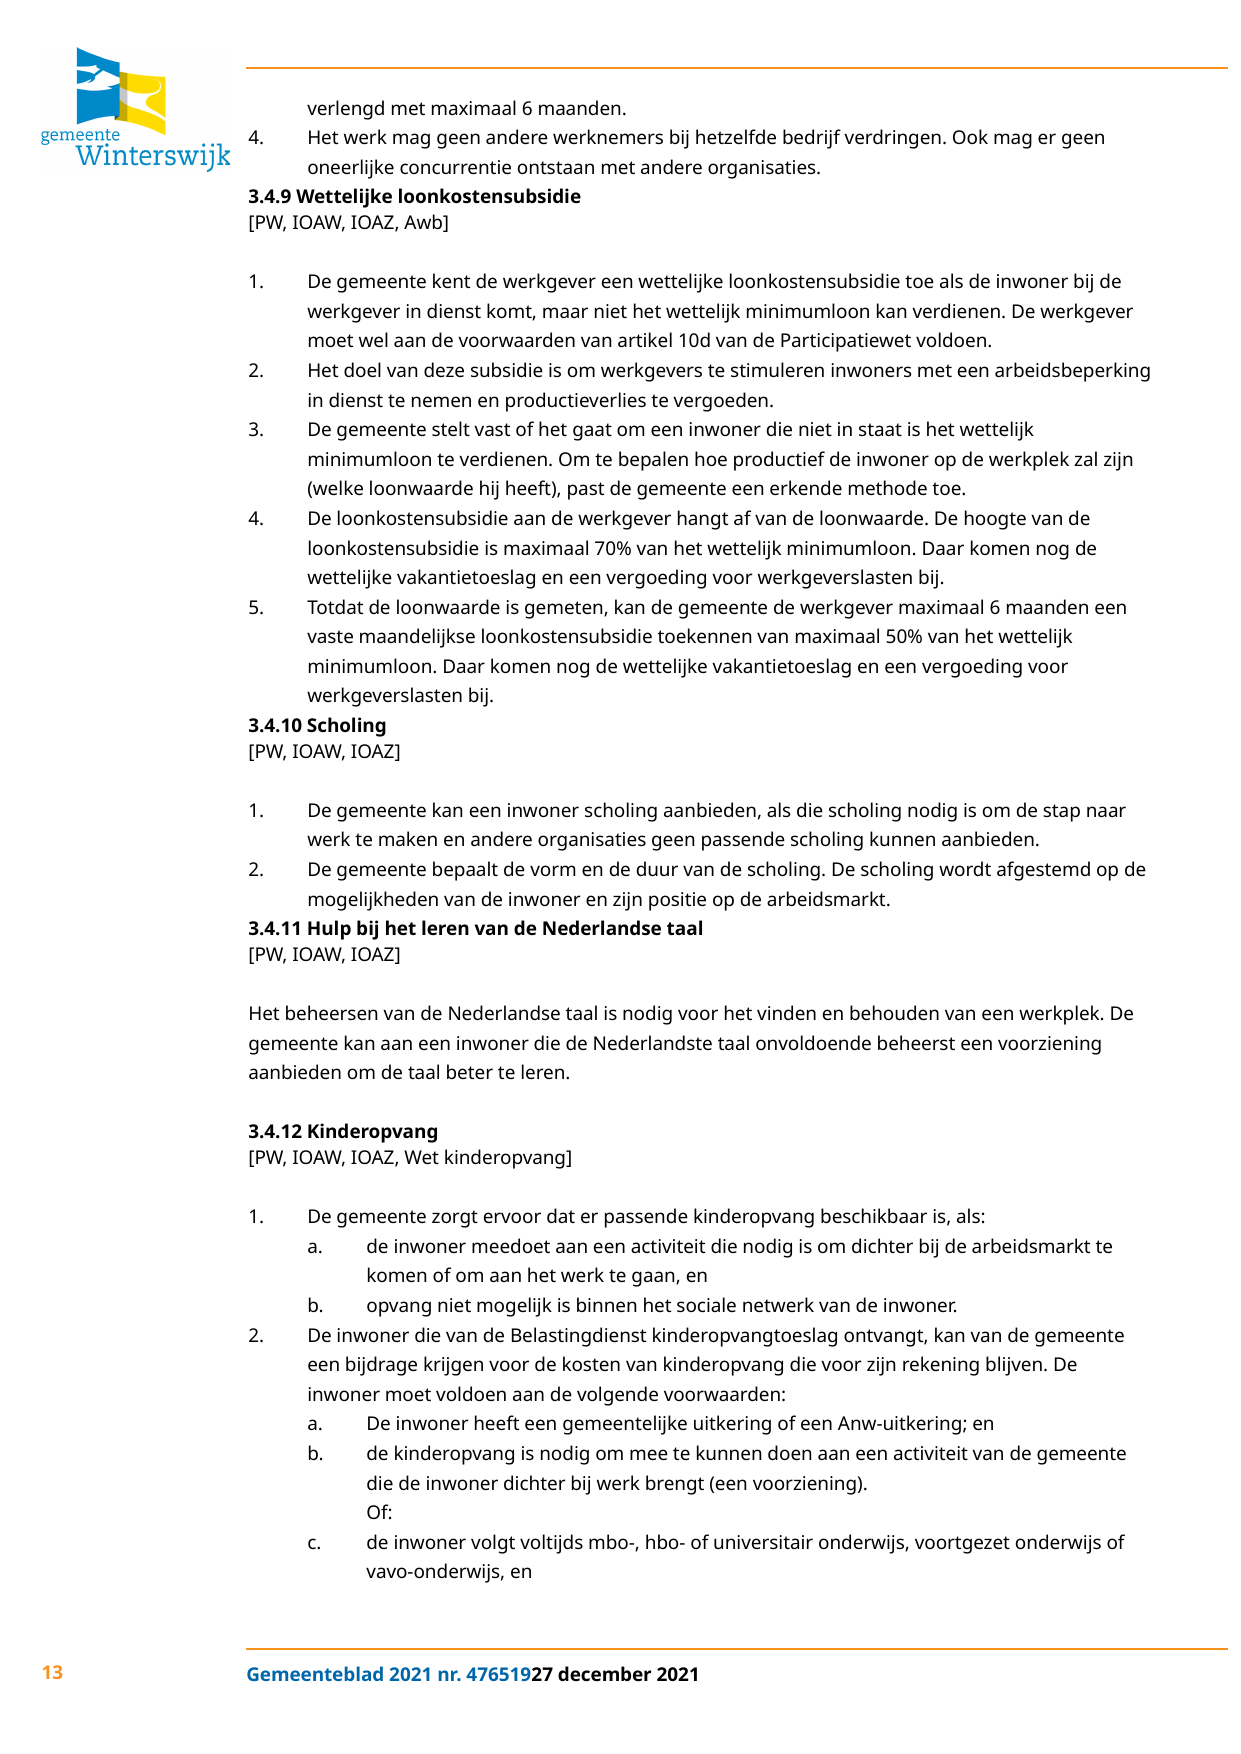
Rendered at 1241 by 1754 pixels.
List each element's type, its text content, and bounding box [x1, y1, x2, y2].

list De gemeente kent de werkgever een wettelijke loonkostensubsidie toe als de inwoner bij de werkgever in dienst komt, maar niet het wettelijk minimumloon kan verdienen. De werkgever moet wel aan de voorwaarden van artikel 10d van de Participatiewet voldoen. [248, 268, 1152, 353]
list de inwoner meedoet aan een activiteit die nodig is om dichter bij de arbeidsmarkt te komen of om aan het werk te gaan, en [307, 1233, 1152, 1288]
list Het werk mag geen andere werknemers bij hetzelfde bedrijf verdringen. Ook mag er geen oneerlijke concurrentie ontstaan met andere organisaties. [248, 124, 1152, 180]
text [PW, IOAW, IOAZ, Wet kinderopvang] [248, 1144, 1152, 1170]
picture [41, 47, 231, 172]
text 3.4.12 Kinderopvang [248, 1119, 1152, 1144]
list De gemeente kan een inwoner scholing aanbieden, als die scholing nodig is om de stap naar werk te maken en andere organisaties geen passende scholing kunnen aanbieden. [248, 797, 1152, 852]
list De inwoner heeft een gemeentelijke uitkering of een Anw-uitkering; en [307, 1411, 1152, 1436]
text [PW, IOAW, IOAZ] [248, 941, 1152, 967]
list Of: [307, 1499, 1152, 1525]
list De loonkostensubsidie aan de werkgever hangt af van de loonwaarde. De hoogte van de loonkostensubsidie is maximaal 70% van het wettelijk minimumloon. Daar komen nog de wettelijke vakantietoeslag en een vergoeding voor werkgeverslasten bij. [248, 505, 1152, 590]
list Het doel van deze subsidie is om werkgevers te stimuleren inwoners met een arbeidsbeperking in dienst te nemen en productieverlies te vergoeden. [248, 357, 1152, 412]
text Het beheersen van de Nederlandse taal is nodig voor het vinden en behouden van een werkplek. De gemeente kan aan een inwoner die de Nederlandste taal onvoldoende beheerst een voorziening aanbieden om de taal beter te leren. [248, 1000, 1152, 1085]
list de kinderopvang is nodig om mee te kunnen doen aan een activiteit van de gemeente die de inwoner dichter bij werk brengt (een voorziening). [307, 1440, 1152, 1496]
list Totdat de loonwaarde is gemeten, kan de gemeente de werkgever maximaal 6 maanden een vaste maandelijkse loonkostensubsidie toekennen van maximaal 50% van het wettelijk minimumloon. Daar komen nog de wettelijke vakantietoeslag en een vergoeding voor werkgeverslasten bij. [248, 594, 1152, 708]
list De inwoner die van de Belastingdienst kinderopvangtoeslag ontvangt, kan van de gemeente een bijdrage krijgen voor de kosten van kinderopvang die voor zijn rekening blijven. De inwoner moet voldoen aan de volgende voorwaarden: [248, 1322, 1152, 1407]
text 3.4.11 Hulp bij het leren van de Nederlandse taal [248, 915, 1152, 941]
text [PW, IOAW, IOAZ, Awb] [248, 209, 1152, 235]
list De gemeente bepaalt de vorm en de duur van de scholing. De scholing wordt afgestemd op de mogelijkheden van de inwoner en zijn positie op de arbeidsmarkt. [248, 856, 1152, 912]
list de inwoner volgt voltijds mbo-, hbo- of universitair onderwijs, voortgezet onderwijs of vavo-onderwijs, en [307, 1529, 1152, 1584]
text [PW, IOAW, IOAZ] [248, 738, 1152, 764]
picture [225, 153, 231, 162]
list De gemeente zorgt ervoor dat er passende kinderopvang beschikbaar is, als: [248, 1203, 1152, 1229]
text 3.4.9 Wettelijke loonkostensubsidie [248, 183, 1152, 209]
list verlengd met maximaal 6 maanden. [248, 95, 1152, 121]
list opvang niet mogelijk is binnen het sociale netwerk van de inwoner. [307, 1292, 1152, 1318]
list De gemeente stelt vast of het gaat om een inwoner die niet in staat is het wettelijk minimumloon te verdienen. Om te bepalen hoe productief de inwoner op de werkplek zal zijn (welke loonwaarde hij heeft), past de gemeente een erkende methode toe. [248, 416, 1152, 501]
text 3.4.10 Scholing [248, 712, 1152, 738]
